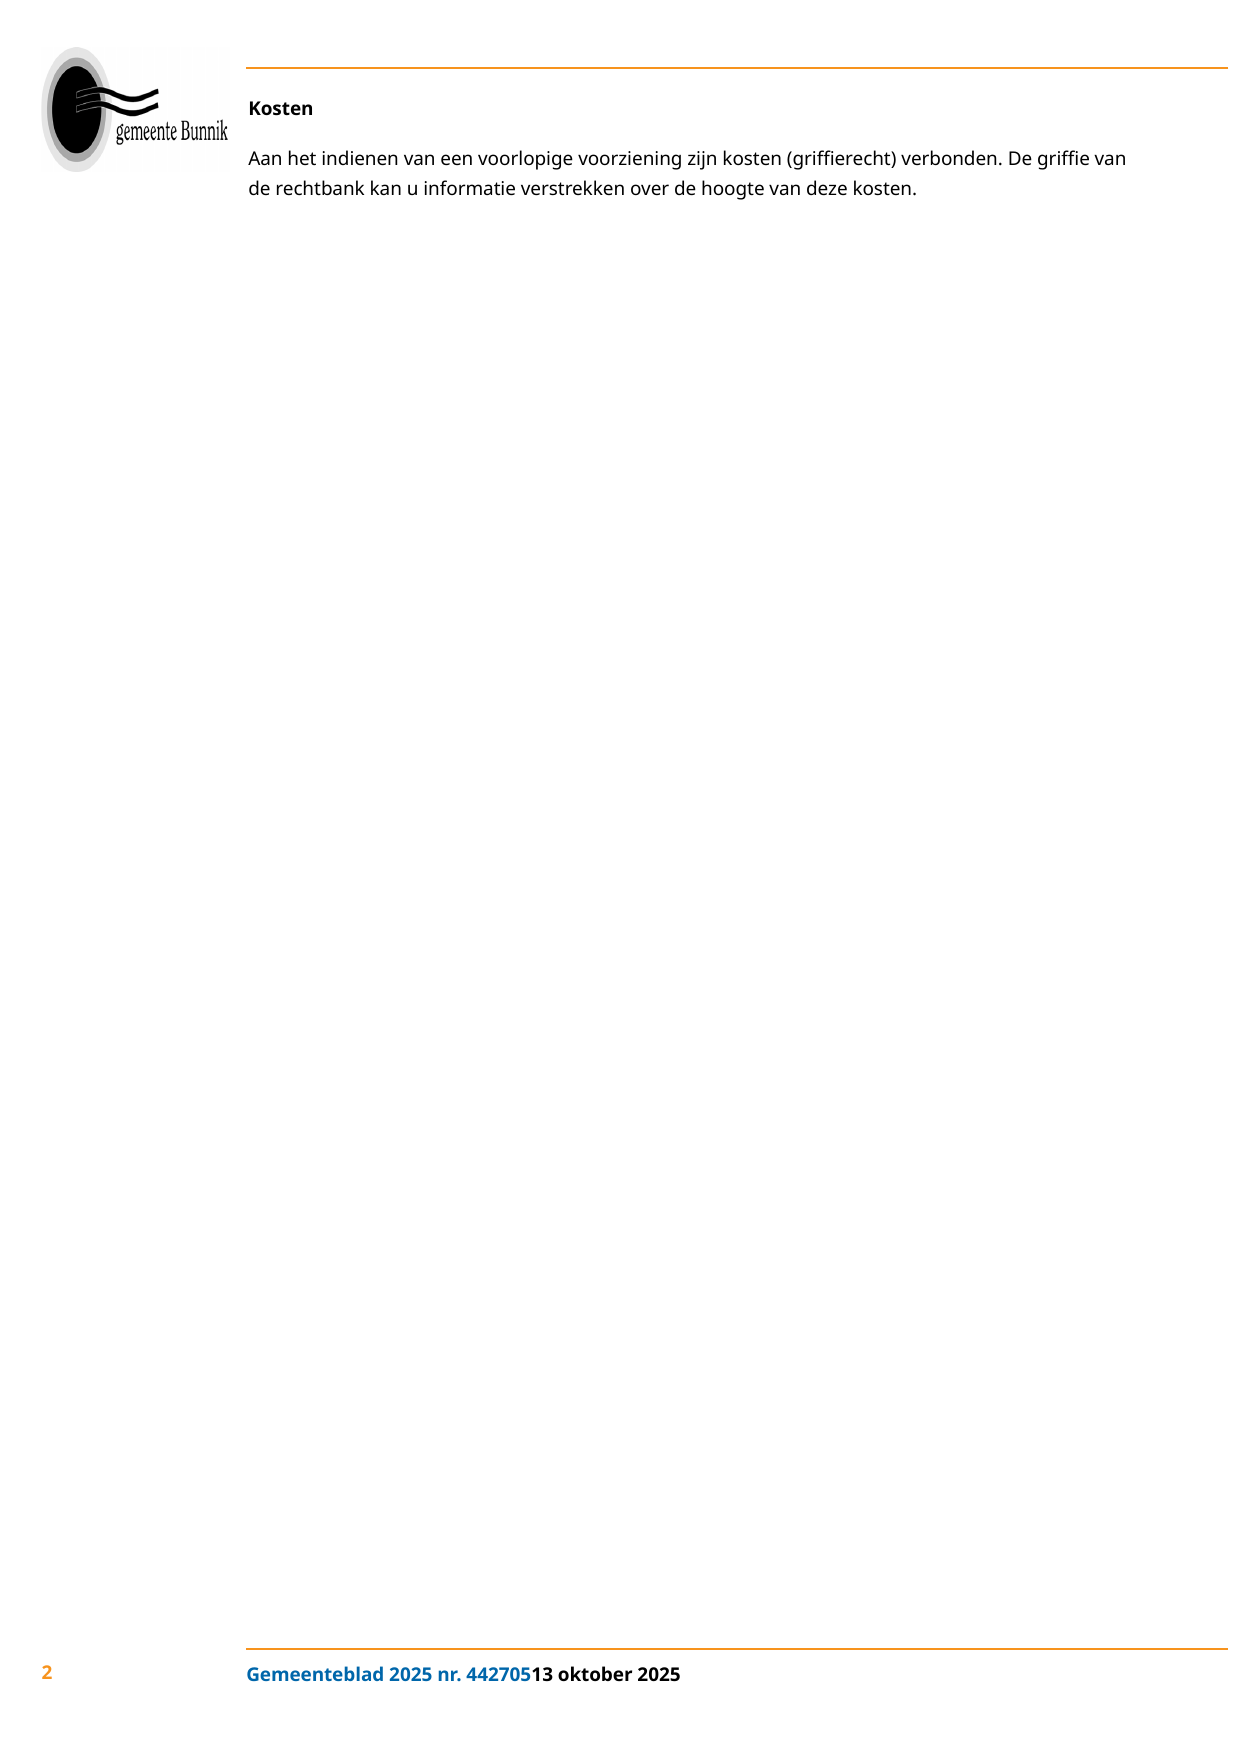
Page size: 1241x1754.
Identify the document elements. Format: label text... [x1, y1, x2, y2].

text Aan het indienen van een voorlopige voorziening zijn kosten (griffierecht) verbonden. De griffie van de rechtbank kan u informatie verstrekken over de hoogte van deze kosten. [248, 145, 1152, 201]
picture [41, 47, 231, 172]
text Kosten [248, 95, 1152, 121]
